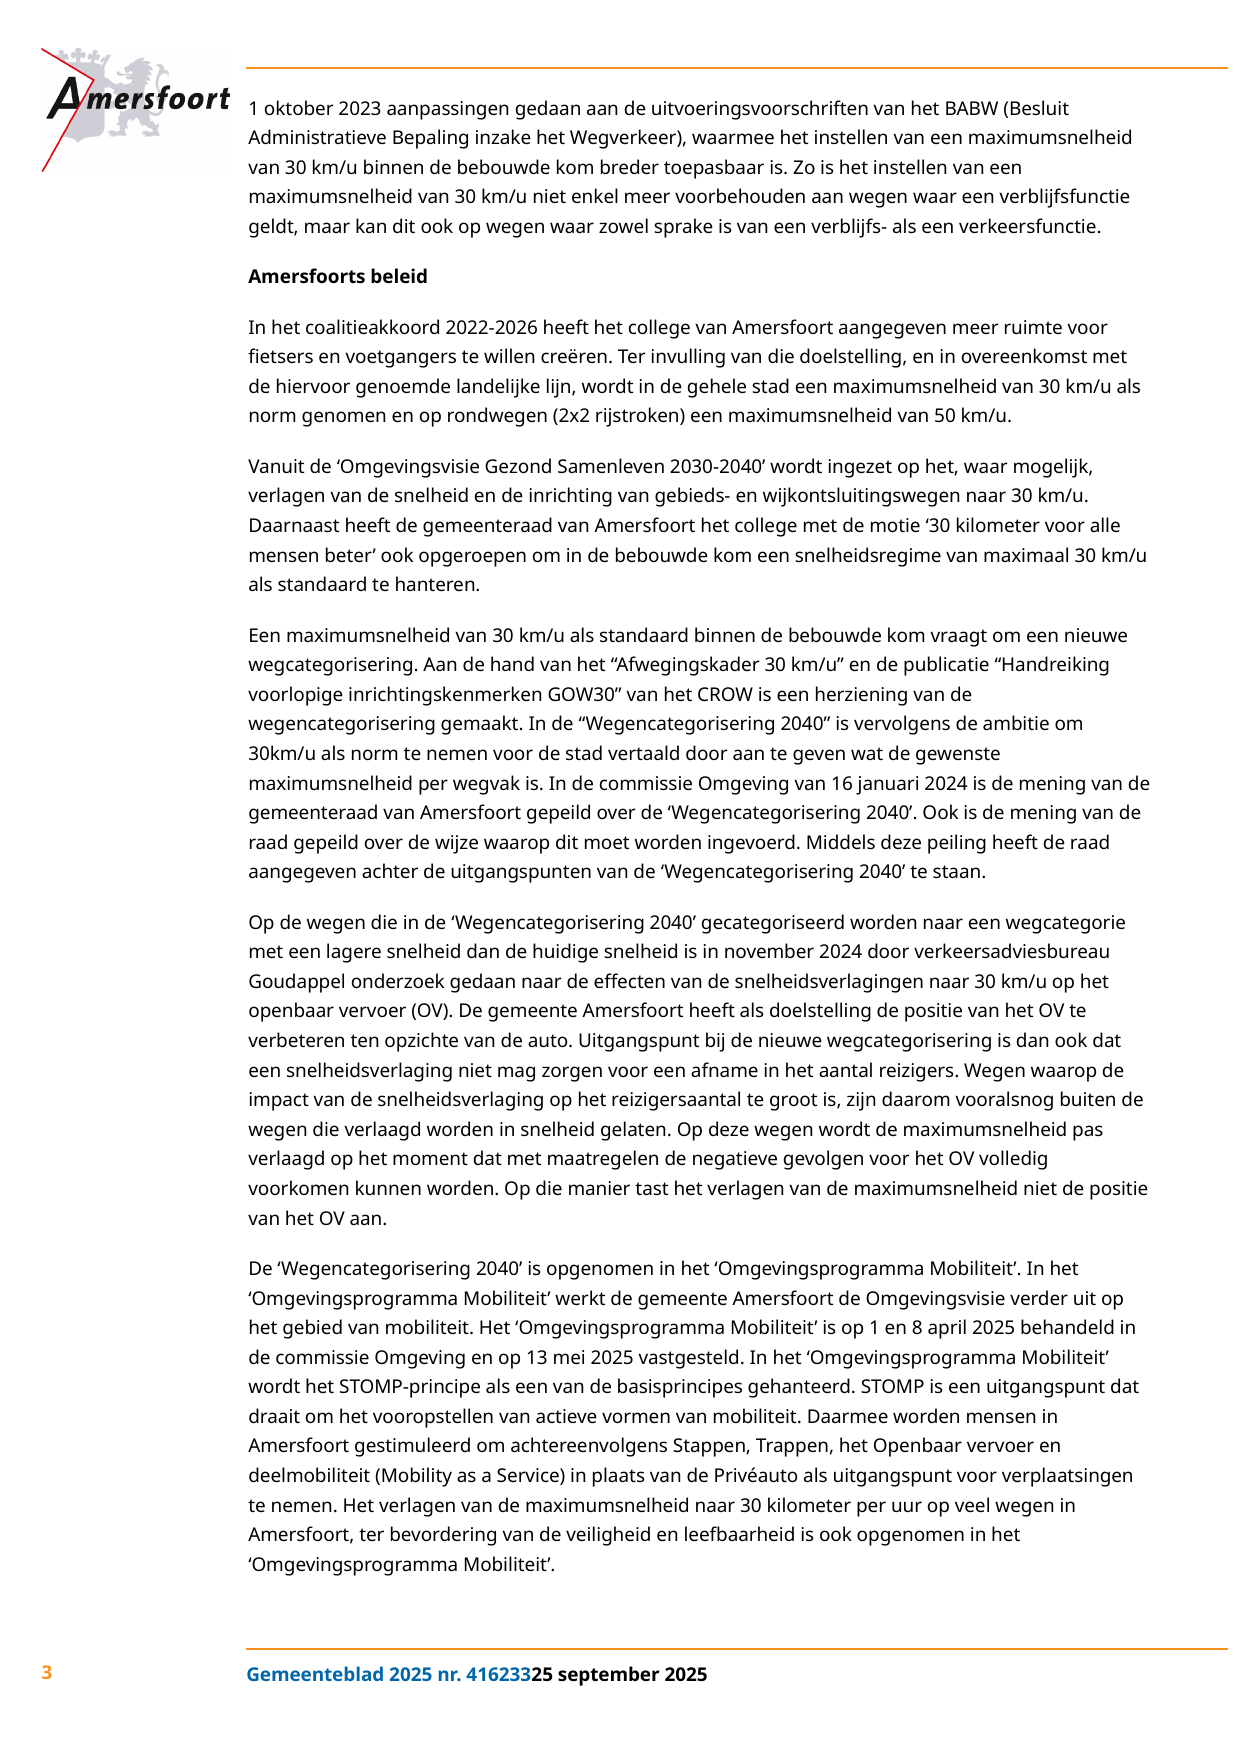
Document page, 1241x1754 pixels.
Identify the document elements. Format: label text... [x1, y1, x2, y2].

text Amersfoorts beleid [248, 263, 1152, 289]
text In het coalitieakkoord 2022-2026 heeft het college van Amersfoort aangegeven meer ruimte voor fietsers en voetgangers te willen creëren. Ter invulling van die doelstelling, en in overeenkomst met de hiervoor genoemde landelijke lijn, wordt in de gehele stad een maximumsnelheid van 30 km/u als norm genomen en op rondwegen (2x2 rijstroken) een maximumsnelheid van 50 km/u. [248, 314, 1152, 428]
text Op de wegen die in de ‘Wegencategorisering 2040’ gecategoriseerd worden naar een wegcategorie met een lagere snelheid dan de huidige snelheid is in november 2024 door verkeersadviesbureau Goudappel onderzoek gedaan naar de effecten van de snelheidsverlagingen naar 30 km/u op het openbaar vervoer (OV). De gemeente Amersfoort heeft als doelstelling de positie van het OV te verbeteren ten opzichte van de auto. Uitgangspunt bij de nieuwe wegcategorisering is dan ook dat een snelheidsverlaging niet mag zorgen voor een afname in het aantal reizigers. Wegen waarop de impact van de snelheidsverlaging op het reizigersaantal te groot is, zijn daarom vooralsnog buiten de wegen die verlaagd worden in snelheid gelaten. Op deze wegen wordt de maximumsnelheid pas verlaagd op het moment dat met maatregelen de negatieve gevolgen voor het OV volledig voorkomen kunnen worden. Op die manier tast het verlagen van de maximumsnelheid niet de positie van het OV aan. [248, 909, 1152, 1231]
picture [41, 47, 231, 172]
text 1 oktober 2023 aanpassingen gedaan aan de uitvoeringsvoorschriften van het BABW (Besluit Administratieve Bepaling inzake het Wegverkeer), waarmee het instellen van een maximumsnelheid van 30 km/u binnen de bebouwde kom breder toepasbaar is. Zo is het instellen van een maximumsnelheid van 30 km/u niet enkel meer voorbehouden aan wegen waar een verblijfsfunctie geldt, maar kan dit ook op wegen waar zowel sprake is van een verblijfs- als een verkeersfunctie. [248, 95, 1152, 239]
text Vanuit de ‘Omgevingsvisie Gezond Samenleven 2030-2040’ wordt ingezet op het, waar mogelijk, verlagen van de snelheid en de inrichting van gebieds- en wijkontsluitingswegen naar 30 km/u. Daarnaast heeft de gemeenteraad van Amersfoort het college met de motie ‘30 kilometer voor alle mensen beter’ ook opgeroepen om in de bebouwde kom een snelheidsregime van maximaal 30 km/u als standaard te hanteren. [248, 453, 1152, 597]
text De ‘Wegencategorisering 2040’ is opgenomen in het ‘Omgevingsprogramma Mobiliteit’. In het ‘Omgevingsprogramma Mobiliteit’ werkt de gemeente Amersfoort de Omgevingsvisie verder uit op het gebied van mobiliteit. Het ‘Omgevingsprogramma Mobiliteit’ is op 1 en 8 april 2025 behandeld in de commissie Omgeving en op 13 mei 2025 vastgesteld. In het ‘Omgevingsprogramma Mobiliteit’ wordt het STOMP-principe als een van de basisprincipes gehanteerd. STOMP is een uitgangspunt dat draait om het vooropstellen van actieve vormen van mobiliteit. Daarmee worden mensen in Amersfoort gestimuleerd om achtereenvolgens Stappen, Trappen, het Openbaar vervoer en deelmobiliteit (Mobility as a Service) in plaats van de Privéauto als uitgangspunt voor verplaatsingen te nemen. Het verlagen van de maximumsnelheid naar 30 kilometer per uur op veel wegen in Amersfoort, ter bevordering van de veiligheid en leefbaarheid is ook opgenomen in het ‘Omgevingsprogramma Mobiliteit’. [248, 1255, 1152, 1577]
text Een maximumsnelheid van 30 km/u als standaard binnen de bebouwde kom vraagt om een nieuwe wegcategorisering. Aan de hand van het “Afwegingskader 30 km/u” en de publicatie “Handreiking voorlopige inrichtingskenmerken GOW30” van het CROW is een herziening van de wegencategorisering gemaakt. In de “Wegencategorisering 2040” is vervolgens de ambitie om 30km/u als norm te nemen voor de stad vertaald door aan te geven wat de gewenste maximumsnelheid per wegvak is. In de commissie Omgeving van 16 januari 2024 is de mening van de gemeenteraad van Amersfoort gepeild over de ‘Wegencategorisering 2040’. Ook is de mening van de raad gepeild over de wijze waarop dit moet worden ingevoerd. Middels deze peiling heeft de raad aangegeven achter de uitgangspunten van de ‘Wegencategorisering 2040’ te staan. [248, 622, 1152, 884]
